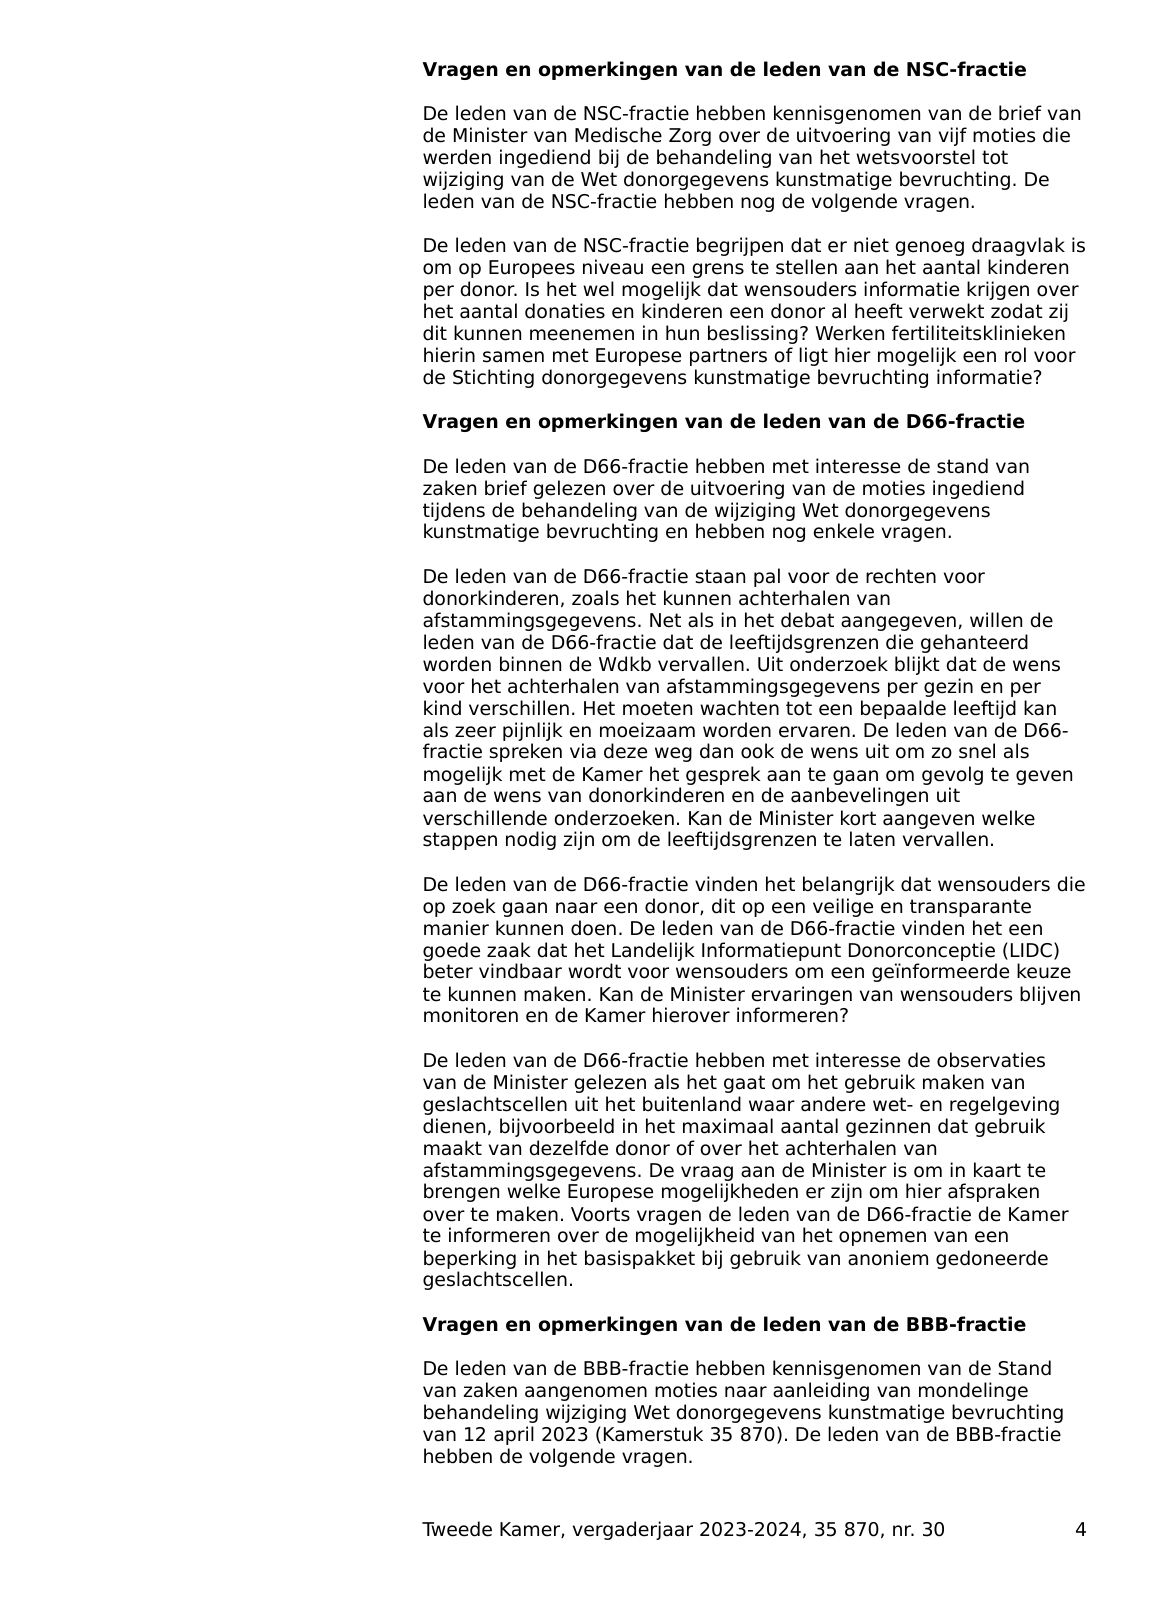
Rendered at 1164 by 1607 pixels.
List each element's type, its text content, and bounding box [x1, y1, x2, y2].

subtitle Vragen en opmerkingen van de leden van de BBB-fractie [422, 1313, 1087, 1336]
text De leden van de NSC-fractie hebben kennisgenomen van de brief van de Minister van Medische Zorg over de uitvoering van vijf moties die werden ingediend bij de behandeling van het wetsvoorstel tot wijziging van de Wet donorgegevens kunstmatige bevruchting. De leden van de NSC-fractie hebben nog de volgende vragen. [422, 103, 1087, 213]
text De leden van de D66-fractie vinden het belangrijk dat wensouders die op zoek gaan naar een donor, dit op een veilige en transparante manier kunnen doen. De leden van de D66-fractie vinden het een goede zaak dat het Landelijk Informatiepunt Donorconceptie (LIDC) beter vindbaar wordt voor wensouders om een geïnformeerde keuze te kunnen maken. Kan de Minister ervaringen van wensouders blijven monitoren en de Kamer hierover informeren? [422, 873, 1087, 1027]
subtitle Vragen en opmerkingen van de leden van de NSC-fractie [422, 59, 1087, 81]
text De leden van de BBB-fractie hebben kennisgenomen van de Stand van zaken aangenomen moties naar aanleiding van mondelinge behandeling wijziging Wet donorgegevens kunstmatige bevruchting van 12 april 2023 (Kamerstuk 35 870). De leden van de BBB-fractie hebben de volgende vragen. [422, 1358, 1087, 1468]
text De leden van de D66-fractie hebben met interesse de observaties van de Minister gelezen als het gaat om het gebruik maken van geslachtscellen uit het buitenland waar andere wet- en regelgeving dienen, bijvoorbeeld in het maximaal aantal gezinnen dat gebruik maakt van dezelfde donor of over het achterhalen van afstammingsgegevens. De vraag aan de Minister is om in kaart te brengen welke Europese mogelijkheden er zijn om hier afspraken over te maken. Voorts vragen de leden van de D66-fractie de Kamer te informeren over de mogelijkheid van het opnemen van een beperking in het basispakket bij gebruik van anoniem gedoneerde geslachtscellen. [422, 1049, 1087, 1291]
text De leden van de D66-fractie hebben met interesse de stand van zaken brief gelezen over de uitvoering van de moties ingediend tijdens de behandeling van de wijziging Wet donorgegevens kunstmatige bevruchting en hebben nog enkele vragen. [422, 456, 1087, 543]
text De leden van de D66-fractie staan pal voor de rechten voor donorkinderen, zoals het kunnen achterhalen van afstammingsgegevens. Net als in het debat aangegeven, willen de leden van de D66-fractie dat de leeftijdsgrenzen die gehanteerd worden binnen de Wdkb vervallen. Uit onderzoek blijkt dat de wens voor het achterhalen van afstammingsgegevens per gezin en per kind verschillen. Het moeten wachten tot een bepaalde leeftijd kan als zeer pijnlijk en moeizaam worden ervaren. De leden van de D66-fractie spreken via deze weg dan ook de wens uit om zo snel als mogelijk met de Kamer het gesprek aan te gaan om gevolg te geven aan de wens van donorkinderen en de aanbevelingen uit verschillende onderzoeken. Kan de Minister kort aangeven welke stappen nodig zijn om de leeftijdsgrenzen te laten vervallen. [422, 566, 1087, 851]
text De leden van de NSC-fractie begrijpen dat er niet genoeg draagvlak is om op Europees niveau een grens te stellen aan het aantal kinderen per donor. Is het wel mogelijk dat wensouders informatie krijgen over het aantal donaties en kinderen een donor al heeft verwekt zodat zij dit kunnen meenemen in hun beslissing? Werken fertiliteitsklinieken hierin samen met Europese partners of ligt hier mogelijk een rol voor de Stichting donorgegevens kunstmatige bevruchting informatie? [422, 235, 1087, 389]
subtitle Vragen en opmerkingen van de leden van de D66-fractie [422, 411, 1087, 433]
